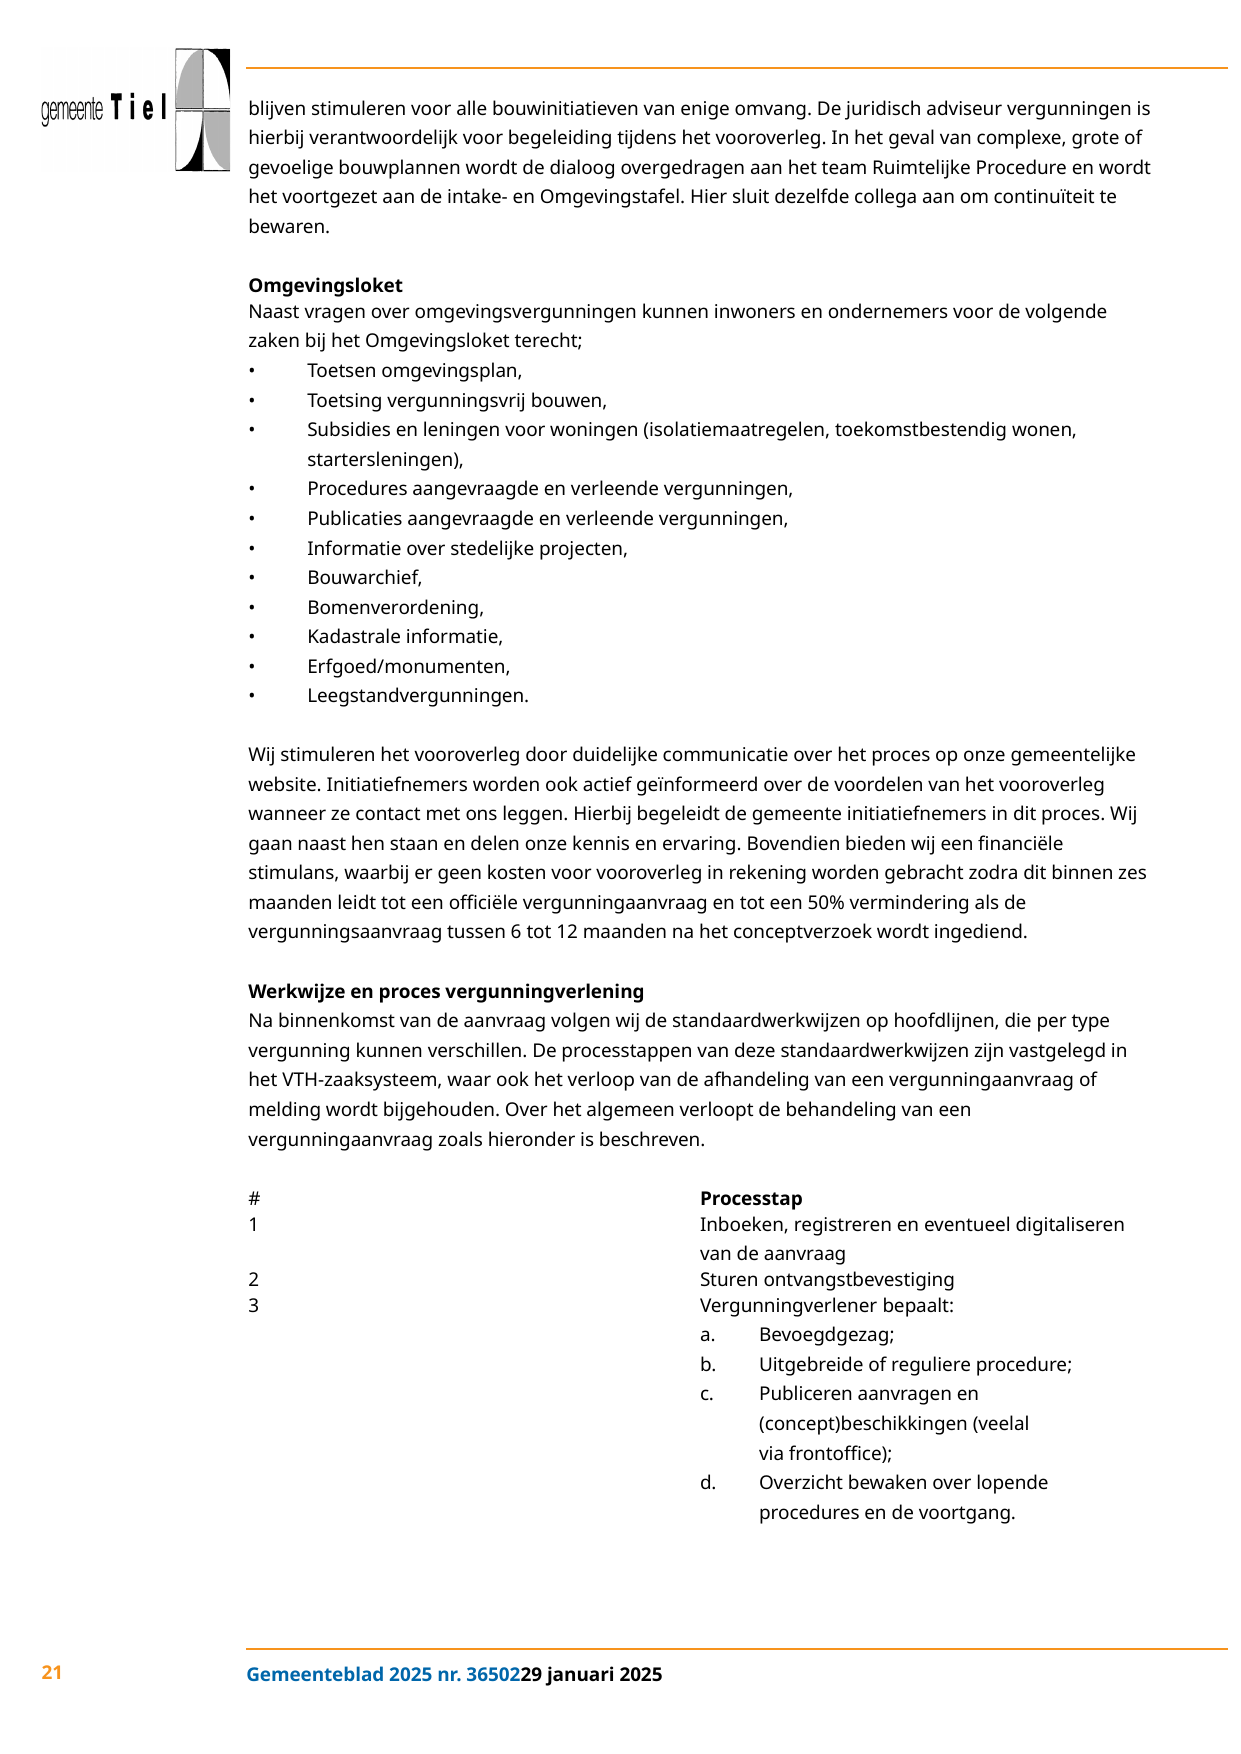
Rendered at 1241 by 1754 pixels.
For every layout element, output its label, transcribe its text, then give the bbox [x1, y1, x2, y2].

table_cell Inboeken, registreren en eventueel digitaliseren van de aanvraag [700, 1211, 1152, 1266]
text Wij stimuleren het vooroverleg door duidelijke communicatie over het proces op onze gemeentelijke website. Initiatiefnemers worden ook actief geïnformeerd over de voordelen van het vooroverleg wanneer ze contact met ons leggen. Hierbij begeleidt de gemeente initiatiefnemers in dit proces. Wij gaan naast hen staan en delen onze kennis en ervaring. Bovendien bieden wij een financiële stimulans, waarbij er geen kosten voor vooroverleg in rekening worden gebracht zodra dit binnen zes maanden leidt tot een officiële vergunningaanvraag en tot een 50% vermindering als de vergunningsaanvraag tussen 6 tot 12 maanden na het conceptverzoek wordt ingediend. [248, 741, 1152, 944]
table_header Processtap [700, 1185, 1152, 1211]
table_cell Sturen ontvangstbevestiging [700, 1266, 1152, 1292]
table_cell Naast vragen over omgevingsvergunningen kunnen inwoners en ondernemers voor de volgende zaken bij het Omgevingsloket terecht; Toetsen omgevingsplan, Toetsing vergunningsvrij bouwen, Subsidies en leningen voor woningen (isolatiemaatregelen, toekomstbestendig wonen, startersleningen), Procedures aangevraagde en verleende vergunningen, Publicaties aangevraagde en verleende vergunningen, Informatie over stedelijke projecten, Bouwarchief, Bomenverordening, Kadastrale informatie, Erfgoed/monumenten, Leegstandvergunningen. [248, 298, 1152, 708]
text blijven stimuleren voor alle bouwinitiatieven van enige omvang. De juridisch adviseur vergunningen is hierbij verantwoordelijk voor begeleiding tijdens het vooroverleg. In het geval van complexe, grote of gevoelige bouwplannen wordt de dialoog overgedragen aan het team Ruimtelijke Procedure en wordt het voortgezet aan de intake- en Omgevingstafel. Hier sluit dezelfde collega aan om continuïteit te bewaren. [248, 95, 1152, 239]
picture [41, 47, 231, 172]
table_cell 2 [248, 1266, 700, 1292]
table_header Omgevingsloket [248, 273, 1152, 298]
text Werkwijze en proces vergunningverlening [248, 978, 1152, 1004]
table_header # [248, 1185, 700, 1211]
text Na binnenkomst van de aanvraag volgen wij de standaardwerkwijzen op hoofdlijnen, die per type vergunning kunnen verschillen. De processtappen van deze standaardwerkwijzen zijn vastgelegd in het VTH-zaaksysteem, waar ook het verloop van de afhandeling van een vergunningaanvraag of melding wordt bijgehouden. Over het algemeen verloopt de behandeling van een vergunningaanvraag zoals hieronder is beschreven. [248, 1007, 1152, 1152]
table_cell 1 [248, 1211, 700, 1266]
table_cell Vergunningverlener bepaalt: Bevoegdgezag; Uitgebreide of reguliere procedure; Publiceren aanvragen en (concept)beschikkingen (veelal via frontoffice); Overzicht bewaken over lopende procedures en de voortgang. [700, 1292, 1152, 1525]
table_cell 3 [248, 1292, 700, 1525]
